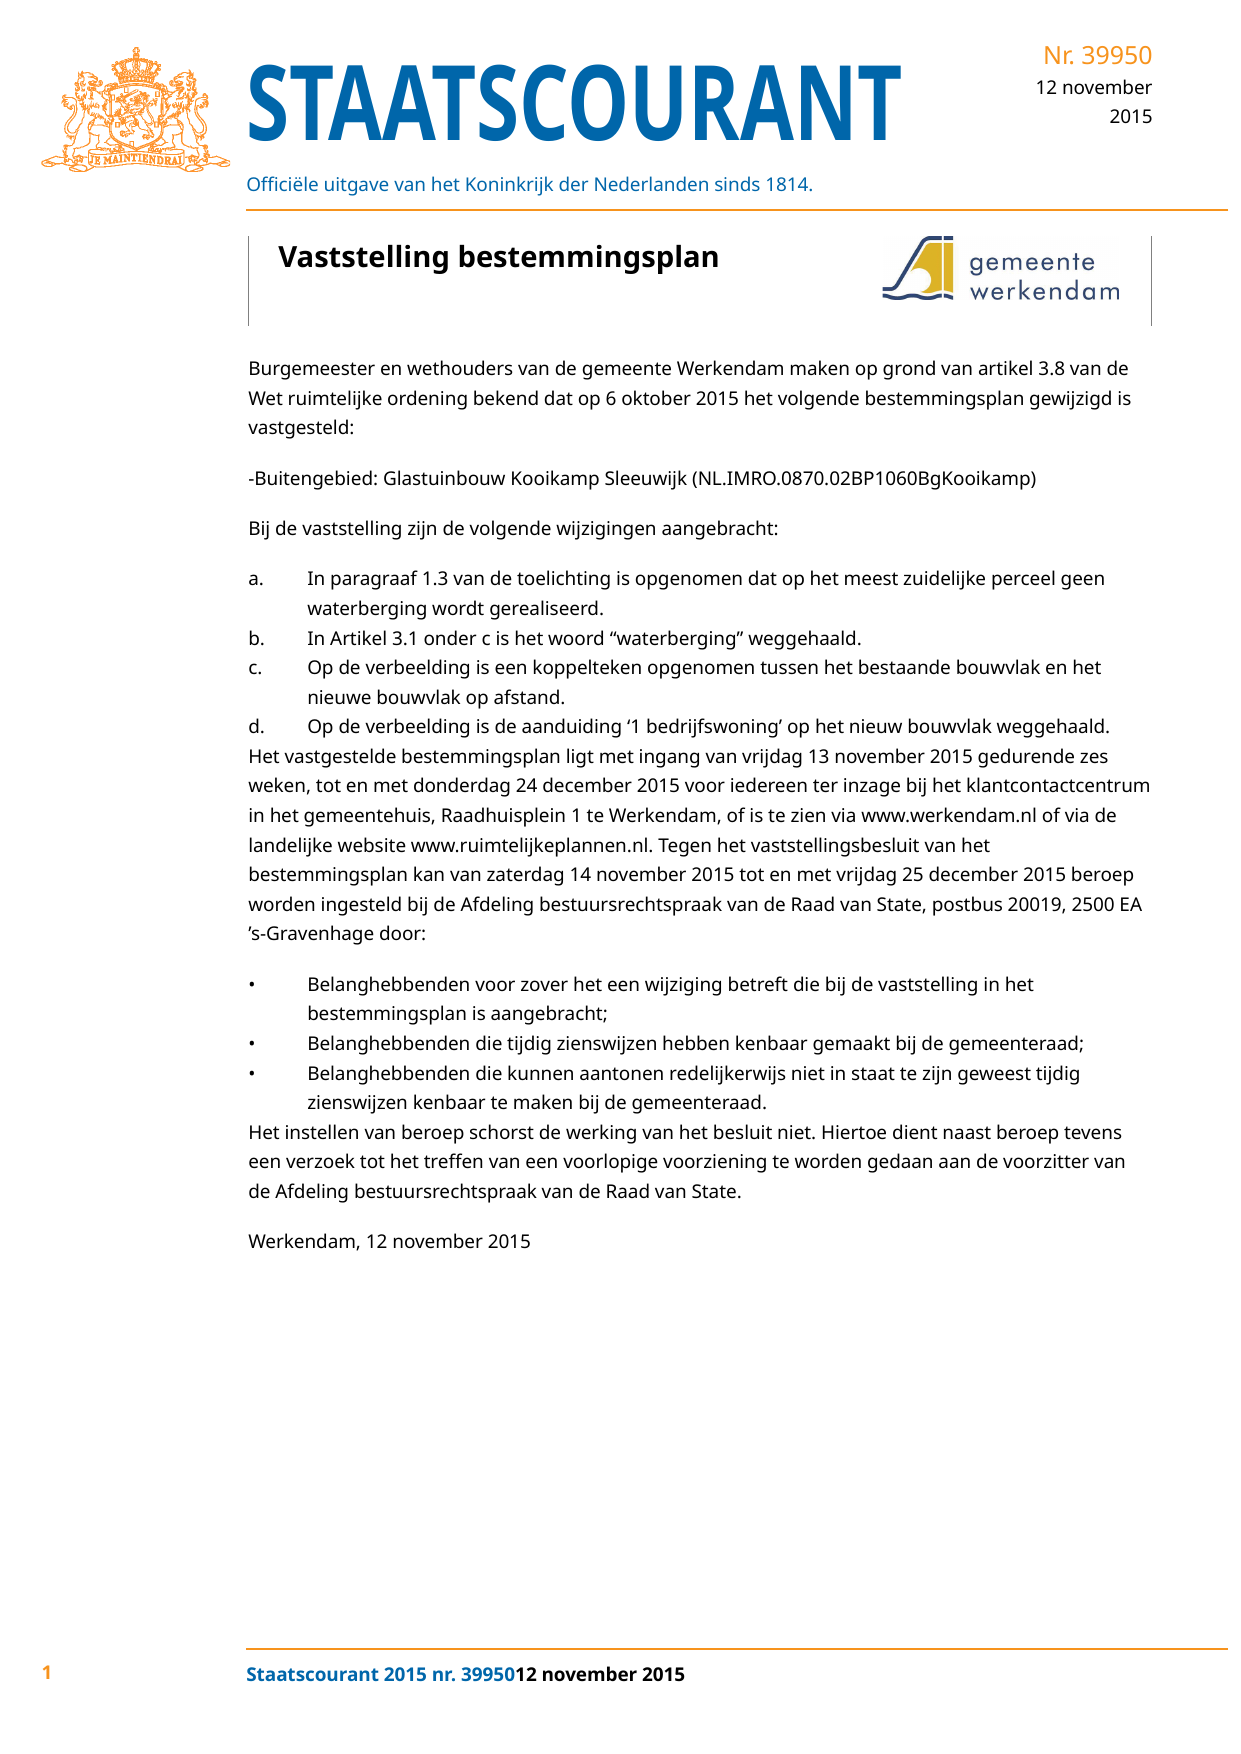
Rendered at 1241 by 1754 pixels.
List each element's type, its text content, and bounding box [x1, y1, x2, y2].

list In paragraaf 1.3 van de toelichting is opgenomen dat op het meest zuidelijke perceel geen waterberging wordt gerealiseerd. [248, 566, 1152, 621]
list In Artikel 3.1 onder c is het woord “waterberging” weggehaald. [248, 625, 1152, 651]
picture [882, 236, 1119, 300]
text Bij de vaststelling zijn de volgende wijzigingen aangebracht: [248, 515, 1152, 541]
text Werkendam, 12 november 2015 [248, 1228, 1152, 1254]
list Op de verbeelding is de aanduiding ‘1 bedrijfswoning’ op het nieuw bouwvlak weggehaald. [248, 713, 1152, 739]
list Belanghebbenden voor zover het een wijziging betreft die bij de vaststelling in het bestemmingsplan is aangebracht; [248, 971, 1152, 1026]
table_header [850, 236, 1151, 326]
text -Buitengebied: Glastuinbouw Kooikamp Sleeuwijk (NL.IMRO.0870.02BP1060BgKooikamp) [248, 465, 1152, 491]
list Belanghebbenden die kunnen aantonen redelijkerwijs niet in staat te zijn geweest tijdig zienswijzen kenbaar te maken bij de gemeenteraad. [248, 1060, 1152, 1115]
text Het instellen van beroep schorst de werking van het besluit niet. Hiertoe dient naast beroep tevens een verzoek tot het treffen van een voorlopige voorziening te worden gedaan aan de voorzitter van de Afdeling bestuursrechtspraak van de Raad van State. [248, 1119, 1152, 1204]
table_header Vaststelling bestemmingsplan [249, 236, 850, 326]
list Belanghebbenden die tijdig zienswijzen hebben kenbaar gemaakt bij de gemeenteraad; [248, 1030, 1152, 1056]
picture [41, 47, 231, 172]
text Burgemeester en wethouders van de gemeente Werkendam maken op grond van artikel 3.8 van de Wet ruimtelijke ordening bekend dat op 6 oktober 2015 het volgende bestemmingsplan gewijzigd is vastgesteld: [248, 355, 1152, 440]
list Op de verbeelding is een koppelteken opgenomen tussen het bestaande bouwvlak en het nieuwe bouwvlak op afstand. [248, 654, 1152, 710]
text Het vastgestelde bestemmingsplan ligt met ingang van vrijdag 13 november 2015 gedurende zes weken, tot en met donderdag 24 december 2015 voor iedereen ter inzage bij het klantcontactcentrum in het gemeentehuis, Raadhuisplein 1 te Werkendam, of is te zien via www.werkendam.nl of via de landelijke website www.ruimtelijkeplannen.nl. Tegen het vaststellingsbesluit van het bestemmingsplan kan van zaterdag 14 november 2015 tot en met vrijdag 25 december 2015 beroep worden ingesteld bij de Afdeling bestuursrechtspraak van de Raad van State, postbus 20019, 2500 EA ’s-Gravenhage door: [248, 743, 1152, 946]
